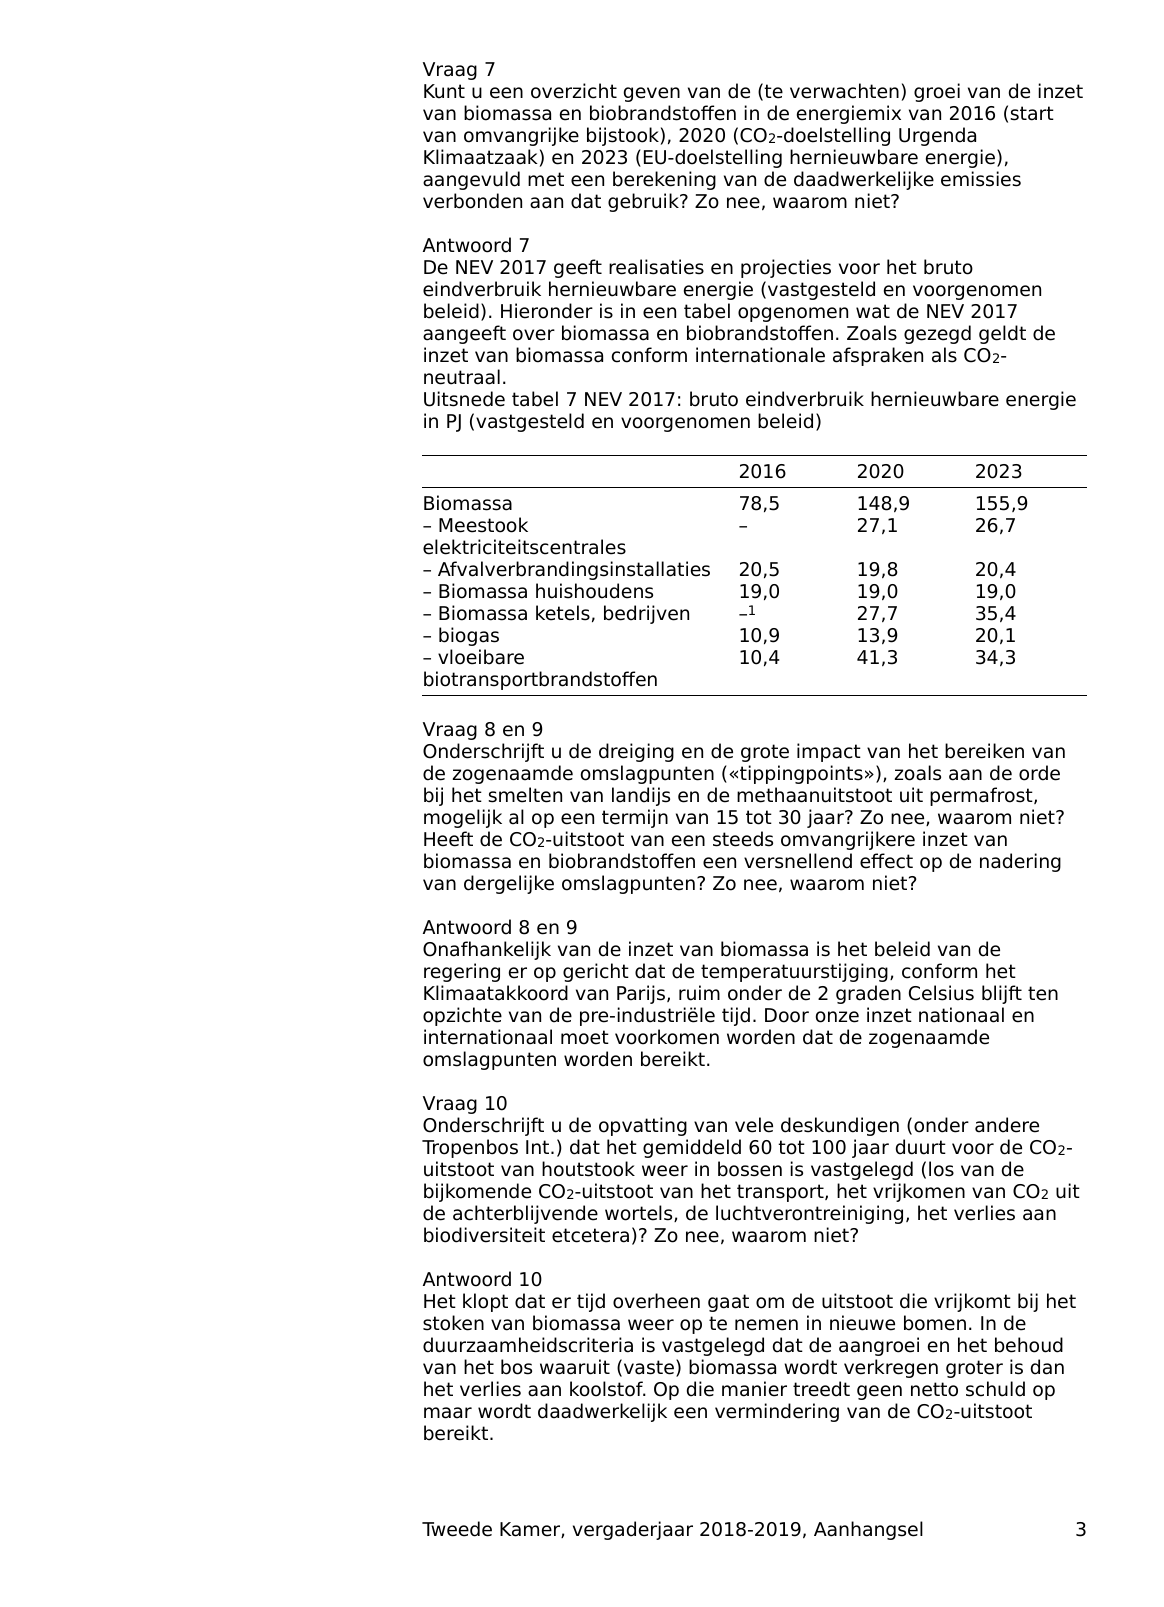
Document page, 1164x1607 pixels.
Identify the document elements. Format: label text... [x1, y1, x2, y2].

table_cell 155,9 [969, 488, 1087, 515]
text Onderschrijft u de opvatting van vele deskundigen (onder andere Tropenbos Int.) dat het gemiddeld 60 tot 100 jaar duurt voor de CO2-uitstoot van houtstook weer in bossen is vastgelegd (los van de bijkomende CO2-uitstoot van het transport, het vrijkomen van CO2 uit de achterblijvende wortels, de luchtverontreiniging, het verlies aan biodiversiteit etcetera)? Zo nee, waarom niet? [422, 1115, 1087, 1247]
text Antwoord 10 [422, 1269, 1087, 1291]
table_cell 19,8 [850, 559, 968, 581]
table_header [422, 456, 732, 487]
table_cell – Biomassa huishoudens [422, 581, 732, 603]
table_cell 19,0 [969, 581, 1087, 603]
table_cell 35,4 [969, 603, 1087, 625]
text Het klopt dat er tijd overheen gaat om de uitstoot die vrijkomt bij het stoken van biomassa weer op te nemen in nieuwe bomen. In de duurzaamheidscriteria is vastgelegd dat de aangroei en het behoud van het bos waaruit (vaste) biomassa wordt verkregen groter is dan het verlies aan koolstof. Op die manier treedt geen netto schuld op maar wordt daadwerkelijk een vermindering van de CO2-uitstoot bereikt. [422, 1291, 1087, 1444]
table_cell –1 [732, 603, 850, 625]
table_header 2020 [850, 456, 968, 487]
table_cell 148,9 [850, 488, 968, 515]
text Vraag 8 en 9 [422, 719, 1087, 741]
table_cell – vloeibare biotransportbrandstoffen [422, 647, 732, 695]
table_cell – Meestook elektriciteitscentrales [422, 515, 732, 559]
table_cell 26,7 [969, 515, 1087, 559]
table_cell 27,7 [850, 603, 968, 625]
text Antwoord 8 en 9 [422, 917, 1087, 939]
text Onafhankelijk van de inzet van biomassa is het beleid van de regering er op gericht dat de temperatuurstijging, conform het Klimaatakkoord van Parijs, ruim onder de 2 graden Celsius blijft ten opzichte van de pre-industriële tijd. Door onze inzet nationaal en internationaal moet voorkomen worden dat de zogenaamde omslagpunten worden bereikt. [422, 939, 1087, 1071]
table_cell 27,1 [850, 515, 968, 559]
table_cell 20,5 [732, 559, 850, 581]
text Antwoord 7 [422, 235, 1087, 257]
table_cell 78,5 [732, 488, 850, 515]
table_cell 10,4 [732, 647, 850, 695]
text De NEV 2017 geeft realisaties en projecties voor het bruto eindverbruik hernieuwbare energie (vastgesteld en voorgenomen beleid). Hieronder is in een tabel opgenomen wat de NEV 2017 aangeeft over biomassa en biobrandstoffen. Zoals gezegd geldt de inzet van biomassa conform internationale afspraken als CO2-neutraal. [422, 257, 1087, 389]
text Onderschrijft u de dreiging en de grote impact van het bereiken van de zogenaamde omslagpunten («tippingpoints»), zoals aan de orde bij het smelten van landijs en de methaanuitstoot uit permafrost, mogelijk al op een termijn van 15 tot 30 jaar? Zo nee, waarom niet? [422, 741, 1087, 828]
text Vraag 7 [422, 59, 1087, 81]
table_cell – [732, 515, 850, 559]
table_cell – Afvalverbrandingsinstallaties [422, 559, 732, 581]
table_cell 19,0 [732, 581, 850, 603]
text Kunt u een overzicht geven van de (te verwachten) groei van de inzet van biomassa en biobrandstoffen in de energiemix van 2016 (start van omvangrijke bijstook), 2020 (CO2-doelstelling Urgenda Klimaatzaak) en 2023 (EU-doelstelling hernieuwbare energie), aangevuld met een berekening van de daadwerkelijke emissies verbonden aan dat gebruik? Zo nee, waarom niet? [422, 81, 1087, 213]
table_cell 13,9 [850, 625, 968, 647]
table_header 2023 [969, 456, 1087, 487]
table_cell 41,3 [850, 647, 968, 695]
table_cell 19,0 [850, 581, 968, 603]
table_cell – Biomassa ketels, bedrijven [422, 603, 732, 625]
table_cell 10,9 [732, 625, 850, 647]
text Uitsnede tabel 7 NEV 2017: bruto eindverbruik hernieuwbare energie in PJ (vastgesteld en voorgenomen beleid) [422, 389, 1087, 433]
table_cell – biogas [422, 625, 732, 647]
table_cell 20,4 [969, 559, 1087, 581]
table_header 2016 [732, 456, 850, 487]
text Heeft de CO2-uitstoot van een steeds omvangrijkere inzet van biomassa en biobrandstoffen een versnellend effect op de nadering van dergelijke omslagpunten? Zo nee, waarom niet? [422, 828, 1087, 894]
table_cell 20,1 [969, 625, 1087, 647]
table_cell Biomassa [422, 488, 732, 515]
text Vraag 10 [422, 1093, 1087, 1115]
table_cell 34,3 [969, 647, 1087, 695]
